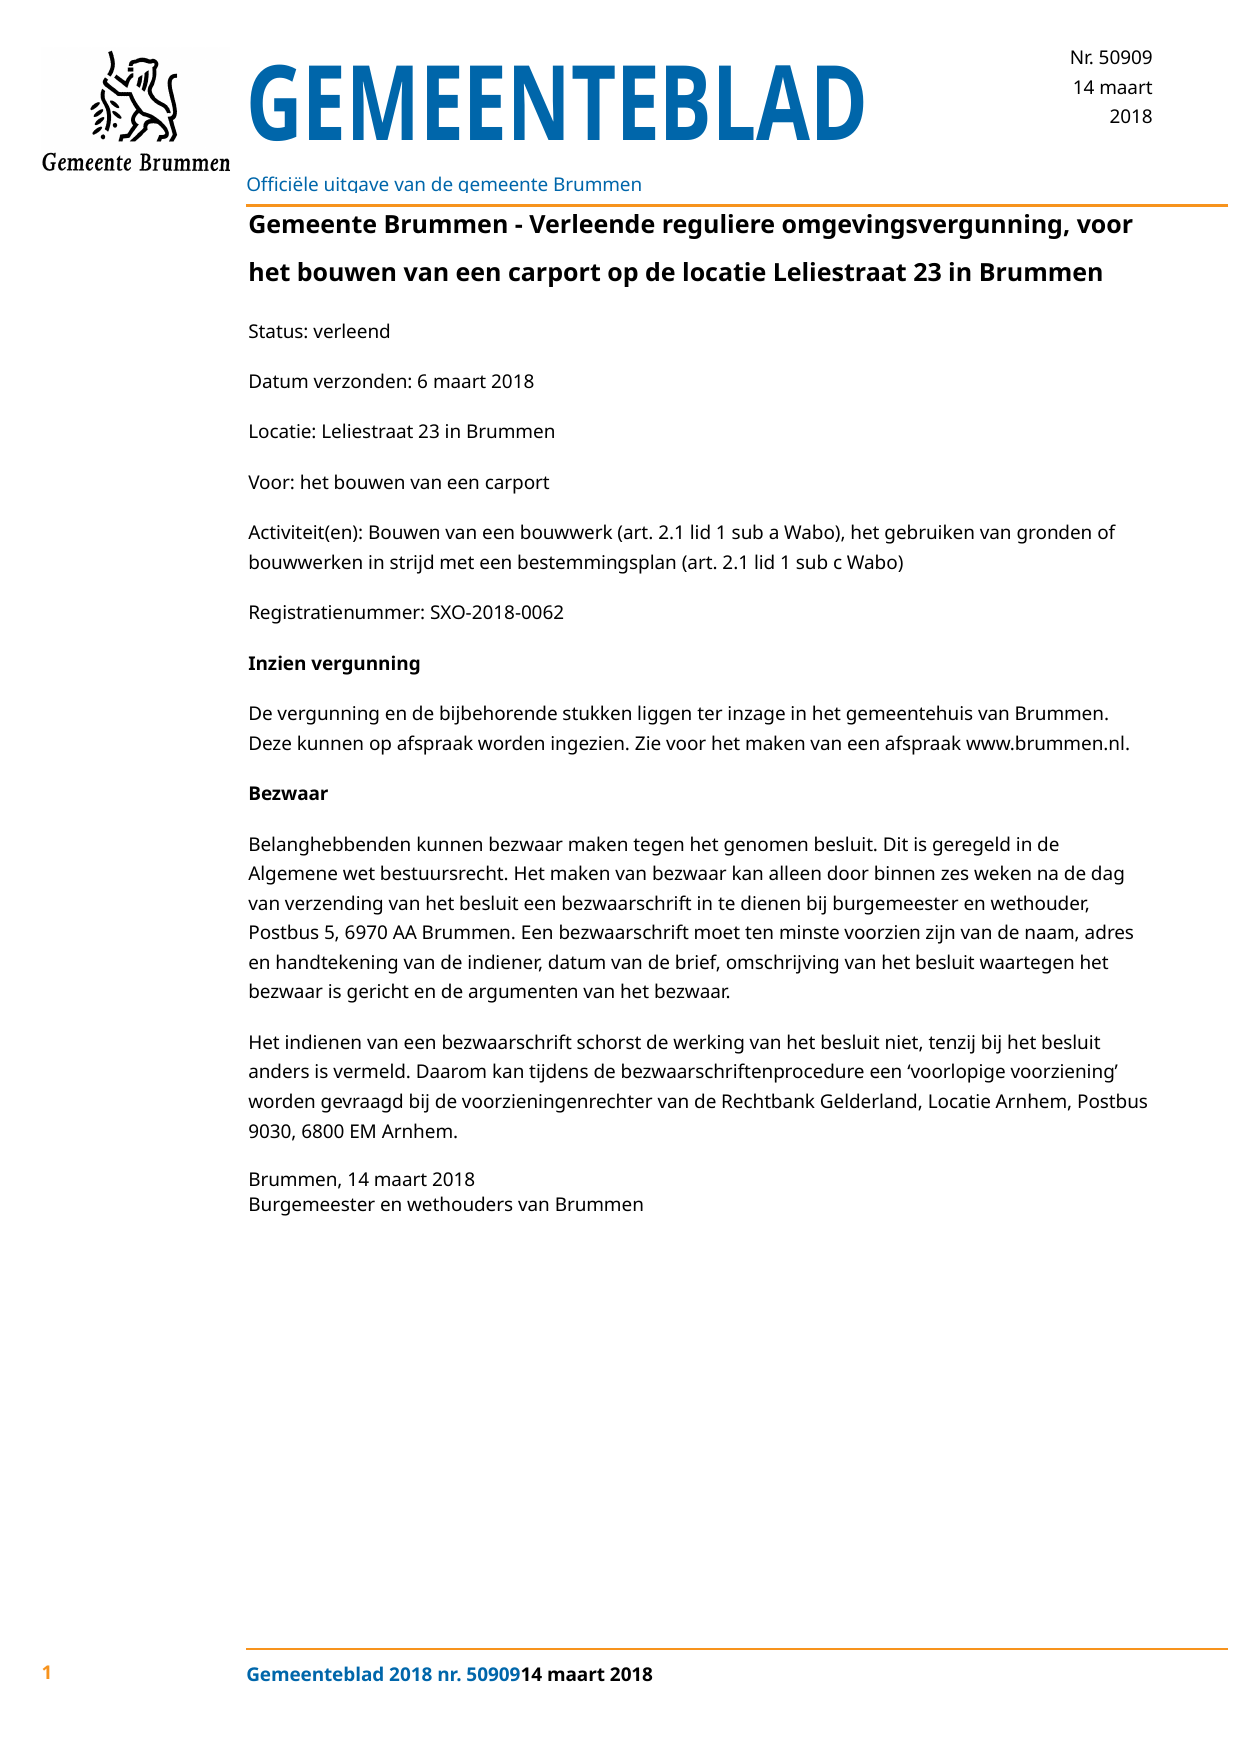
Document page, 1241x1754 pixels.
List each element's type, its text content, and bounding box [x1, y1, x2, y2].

text Voor: het bouwen van een carport [248, 469, 1152, 495]
text Registratienummer: SXO-2018-0062 [248, 599, 1152, 625]
text Locatie: Leliestraat 23 in Brummen [248, 419, 1152, 444]
text De vergunning en de bijbehorende stukken liggen ter inzage in het gemeentehuis van Brummen. Deze kunnen op afspraak worden ingezien. Zie voor het maken van een afspraak www.brummen.nl. [248, 700, 1152, 756]
text Burgemeester en wethouders van Brummen [248, 1191, 1152, 1217]
text Bezwaar [248, 780, 1152, 806]
text Belanghebbenden kunnen bezwaar maken tegen het genomen besluit. Dit is geregeld in de Algemene wet bestuursrecht. Het maken van bezwaar kan alleen door binnen zes weken na de dag van verzending van het besluit een bezwaarschrift in te dienen bij burgemeester en wethouder, Postbus 5, 6970 AA Brummen. Een bezwaarschrift moet ten minste voorzien zijn van de naam, adres en handtekening van de indiener, datum van de brief, omschrijving van het besluit waartegen het bezwaar is gericht en de argumenten van het bezwaar. [248, 831, 1152, 1004]
text Gemeente Brummen - Verleende reguliere omgevingsvergunning, voor het bouwen van een carport op de locatie Leliestraat 23 in Brummen [248, 207, 1152, 288]
text Activiteit(en): Bouwen van een bouwwerk (art. 2.1 lid 1 sub a Wabo), het gebruiken van gronden of bouwwerken in strijd met een bestemmingsplan (art. 2.1 lid 1 sub c Wabo) [248, 519, 1152, 575]
text Het indienen van een bezwaarschrift schorst de werking van het besluit niet, tenzij bij het besluit anders is vermeld. Daarom kan tijdens de bezwaarschriftenprocedure een ‘voorlopige voorziening’ worden gevraagd bij de voorzieningenrechter van de Rechtbank Gelderland, Locatie Arnhem, Postbus 9030, 6800 EM Arnhem. [248, 1029, 1152, 1144]
text Brummen, 14 maart 2018 [248, 1166, 1152, 1191]
picture [41, 47, 231, 172]
text Status: verleend [248, 318, 1152, 344]
text Inzien vergunning [248, 650, 1152, 676]
text Datum verzonden: 6 maart 2018 [248, 368, 1152, 394]
